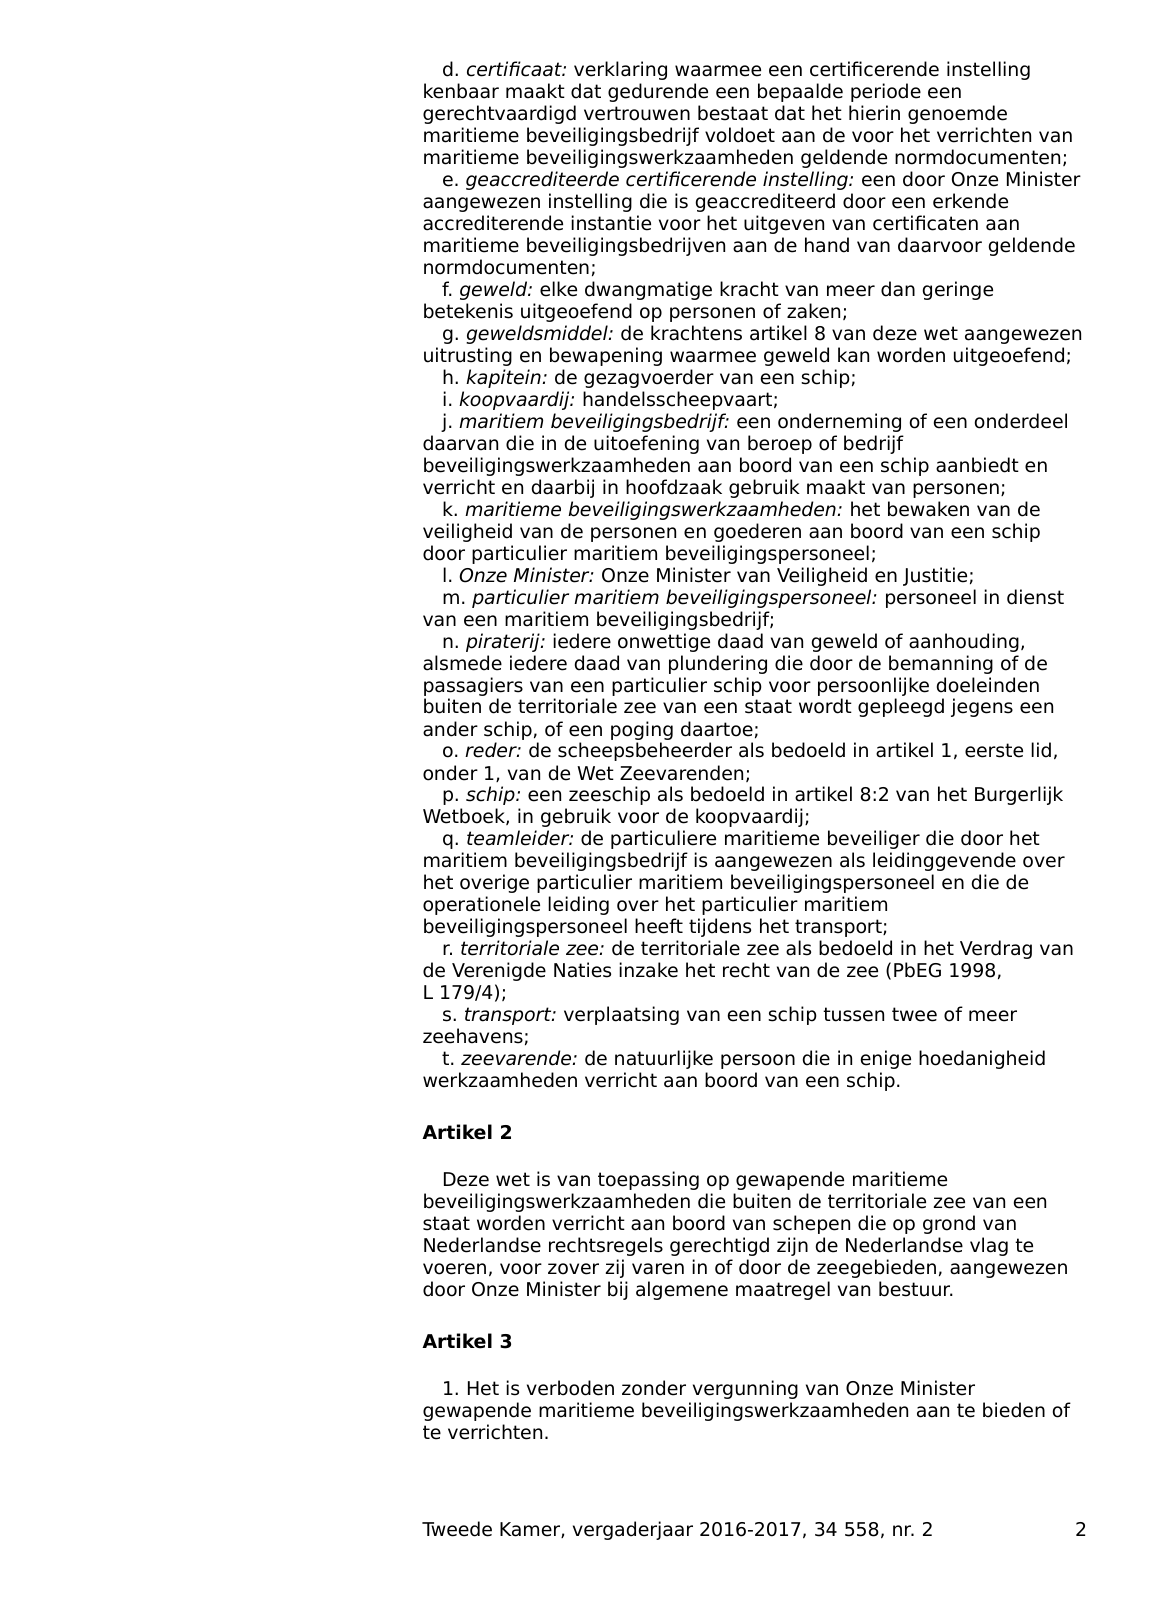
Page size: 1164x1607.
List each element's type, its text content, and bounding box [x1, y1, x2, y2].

text e. geaccrediteerde certificerende instelling: een door Onze Minister aangewezen instelling die is geaccrediteerd door een erkende accrediterende instantie voor het uitgeven van certificaten aan maritieme beveiligingsbedrijven aan de hand van daarvoor geldende normdocumenten; [422, 169, 1087, 279]
subtitle Artikel 3 [422, 1331, 1087, 1353]
text o. reder: de scheepsbeheerder als bedoeld in artikel 1, eerste lid, onder 1, van de Wet Zeevarenden; [422, 740, 1087, 784]
text r. territoriale zee: de territoriale zee als bedoeld in het Verdrag van de Verenigde Naties inzake het recht van de zee (PbEG 1998, L 179/4); [422, 938, 1087, 1004]
text k. maritieme beveiligingswerkzaamheden: het bewaken van de veiligheid van de personen en goederen aan boord van een schip door particulier maritiem beveiligingspersoneel; [422, 499, 1087, 564]
text m. particulier maritiem beveiligingspersoneel: personeel in dienst van een maritiem beveiligingsbedrijf; [422, 587, 1087, 631]
text l. Onze Minister: Onze Minister van Veiligheid en Justitie; [422, 564, 1087, 587]
subtitle Artikel 2 [422, 1122, 1087, 1144]
text Deze wet is van toepassing op gewapende maritieme beveiligingswerkzaamheden die buiten de territoriale zee van een staat worden verricht aan boord van schepen die op grond van Nederlandse rechtsregels gerechtigd zijn de Nederlandse vlag te voeren, voor zover zij varen in of door de zeegebieden, aangewezen door Onze Minister bij algemene maatregel van bestuur. [422, 1169, 1087, 1301]
text d. certificaat: verklaring waarmee een certificerende instelling kenbaar maakt dat gedurende een bepaalde periode een gerechtvaardigd vertrouwen bestaat dat het hierin genoemde maritieme beveiligingsbedrijf voldoet aan de voor het verrichten van maritieme beveiligingswerkzaamheden geldende normdocumenten; [422, 59, 1087, 169]
text 1. Het is verboden zonder vergunning van Onze Minister gewapende maritieme beveiligingswerkzaamheden aan te bieden of te verrichten. [422, 1378, 1087, 1444]
text f. geweld: elke dwangmatige kracht van meer dan geringe betekenis uitgeoefend op personen of zaken; [422, 279, 1087, 323]
text i. koopvaardij: handelsscheepvaart; [422, 389, 1087, 411]
text q. teamleider: de particuliere maritieme beveiliger die door het maritiem beveiligingsbedrijf is aangewezen als leidinggevende over het overige particulier maritiem beveiligingspersoneel en die de operationele leiding over het particulier maritiem beveiligingspersoneel heeft tijdens het transport; [422, 828, 1087, 938]
text n. piraterij: iedere onwettige daad van geweld of aanhouding, alsmede iedere daad van plundering die door de bemanning of de passagiers van een particulier schip voor persoonlijke doeleinden buiten de territoriale zee van een staat wordt gepleegd jegens een ander schip, of een poging daartoe; [422, 631, 1087, 740]
text g. geweldsmiddel: de krachtens artikel 8 van deze wet aangewezen uitrusting en bewapening waarmee geweld kan worden uitgeoefend; [422, 323, 1087, 367]
text j. maritiem beveiligingsbedrijf: een onderneming of een onderdeel daarvan die in de uitoefening van beroep of bedrijf beveiligingswerkzaamheden aan boord van een schip aanbiedt en verricht en daarbij in hoofdzaak gebruik maakt van personen; [422, 411, 1087, 499]
text h. kapitein: de gezagvoerder van een schip; [422, 367, 1087, 389]
text p. schip: een zeeschip als bedoeld in artikel 8:2 van het Burgerlijk Wetboek, in gebruik voor de koopvaardij; [422, 784, 1087, 828]
text t. zeevarende: de natuurlijke persoon die in enige hoedanigheid werkzaamheden verricht aan boord van een schip. [422, 1048, 1087, 1092]
text s. transport: verplaatsing van een schip tussen twee of meer zeehavens; [422, 1004, 1087, 1048]
